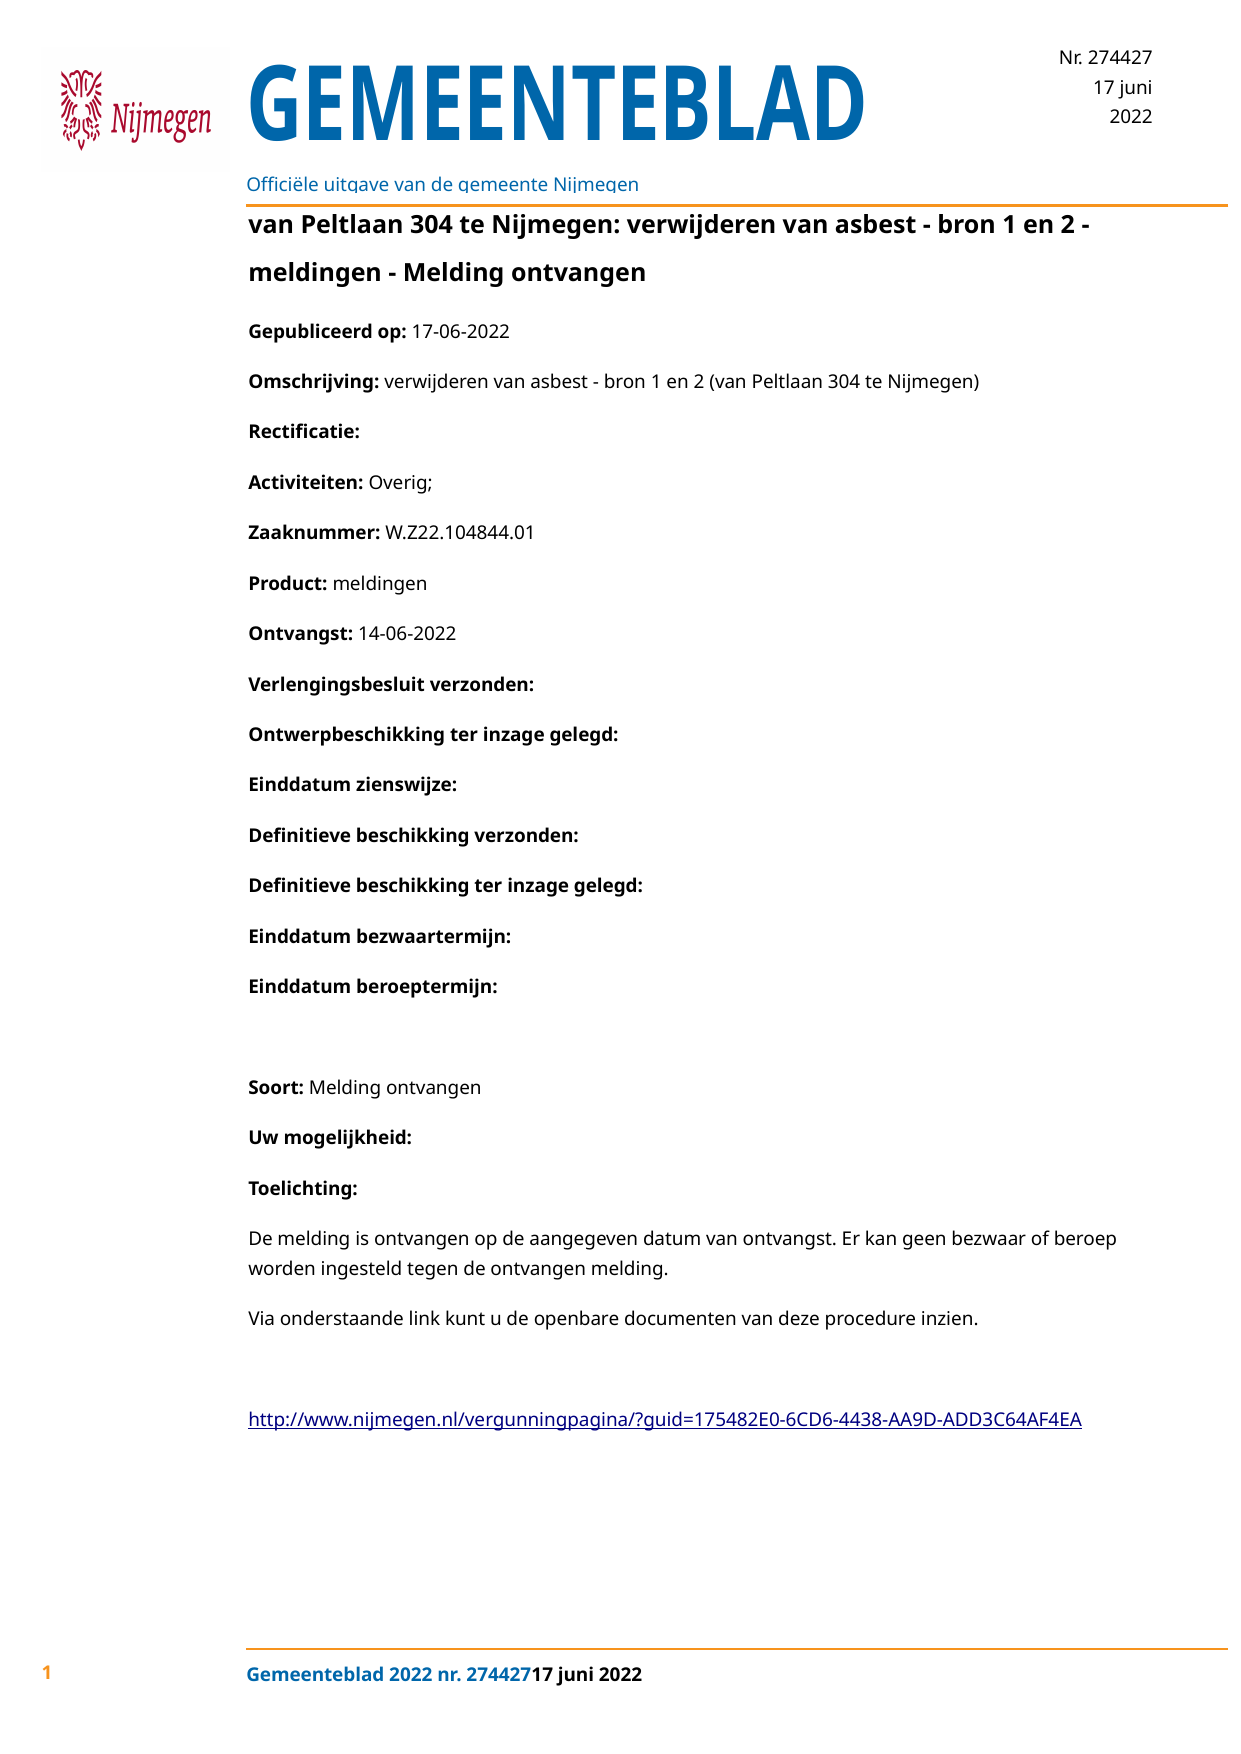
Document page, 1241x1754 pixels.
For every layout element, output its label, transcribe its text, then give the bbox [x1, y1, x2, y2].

text Einddatum zienswijze: [248, 772, 1152, 797]
text Ontvangst: 14-06-2022 [248, 620, 1152, 646]
text Soort: Melding ontvangen [248, 1074, 1152, 1100]
text Einddatum bezwaartermijn: [248, 923, 1152, 949]
text Omschrijving: verwijderen van asbest - bron 1 en 2 (van Peltlaan 304 te Nijmegen) [248, 368, 1152, 394]
text Definitieve beschikking verzonden: [248, 822, 1152, 848]
text Definitieve beschikking ter inzage gelegd: [248, 872, 1152, 898]
text Ontwerpbeschikking ter inzage gelegd: [248, 721, 1152, 747]
text Via onderstaande link kunt u de openbare documenten van deze procedure inzien. [248, 1305, 1152, 1331]
text Activiteiten: Overig; [248, 469, 1152, 495]
text Zaaknummer: W.Z22.104844.01 [248, 519, 1152, 545]
text van Peltlaan 304 te Nijmegen: verwijderen van asbest - bron 1 en 2 - meldingen - Melding ontvangen [248, 207, 1152, 288]
text Product: meldingen [248, 570, 1152, 596]
text Toelichting: [248, 1175, 1152, 1201]
text Rectificatie: [248, 419, 1152, 444]
text Einddatum beroeptermijn: [248, 973, 1152, 999]
text Verlengingsbesluit verzonden: [248, 671, 1152, 697]
picture [41, 47, 231, 172]
text De melding is ontvangen op de aangegeven datum van ontvangst. Er kan geen bezwaar of beroep worden ingesteld tegen de ontvangen melding. [248, 1225, 1152, 1281]
text Uw mogelijkheid: [248, 1124, 1152, 1150]
text Gepubliceerd op: 17-06-2022 [248, 318, 1152, 344]
text http://www.nijmegen.nl/vergunningpagina/?guid=175482E0-6CD6-4438-AA9D-ADD3C64AF4EA [248, 1406, 1152, 1432]
